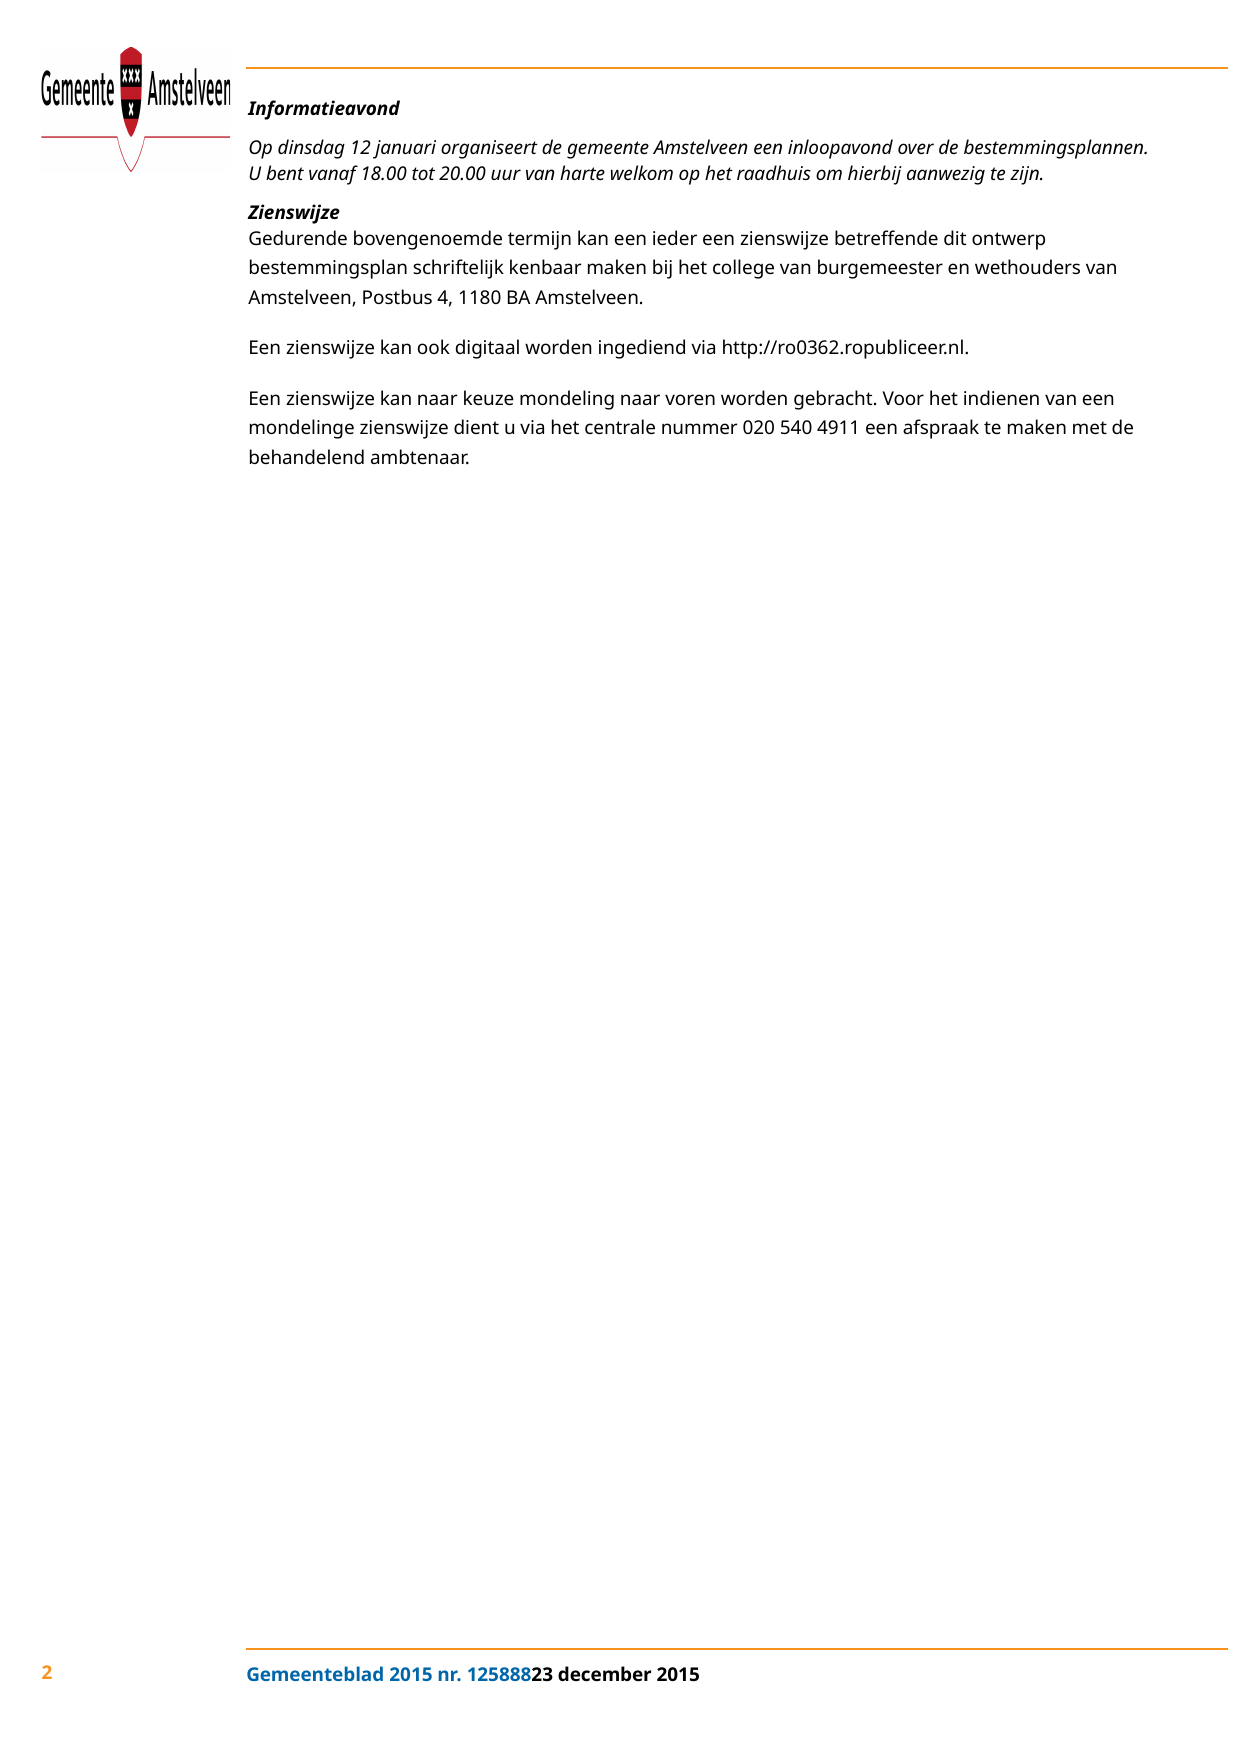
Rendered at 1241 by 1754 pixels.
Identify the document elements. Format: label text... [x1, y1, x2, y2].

text Informatieavond [248, 95, 1152, 121]
picture [41, 47, 231, 172]
text Gedurende bovengenoemde termijn kan een ieder een zienswijze betreffende dit ontwerp bestemmingsplan schriftelijk kenbaar maken bij het college van burgemeester en wethouders van Amstelveen, Postbus 4, 1180 BA Amstelveen. [248, 225, 1152, 310]
text Een zienswijze kan ook digitaal worden ingediend via http://ro0362.ropubliceer.nl. [248, 334, 1152, 360]
text Zienswijze [248, 199, 1152, 225]
text Een zienswijze kan naar keuze mondeling naar voren worden gebracht. Voor het indienen van een mondelinge zienswijze dient u via het centrale nummer 020 540 4911 een afspraak te maken met de behandelend ambtenaar. [248, 385, 1152, 470]
text Op dinsdag 12 januari organiseert de gemeente Amstelveen een inloopavond over de bestemmingsplannen. U bent vanaf 18.00 tot 20.00 uur van harte welkom op het raadhuis om hierbij aanwezig te zijn. [248, 134, 1152, 186]
